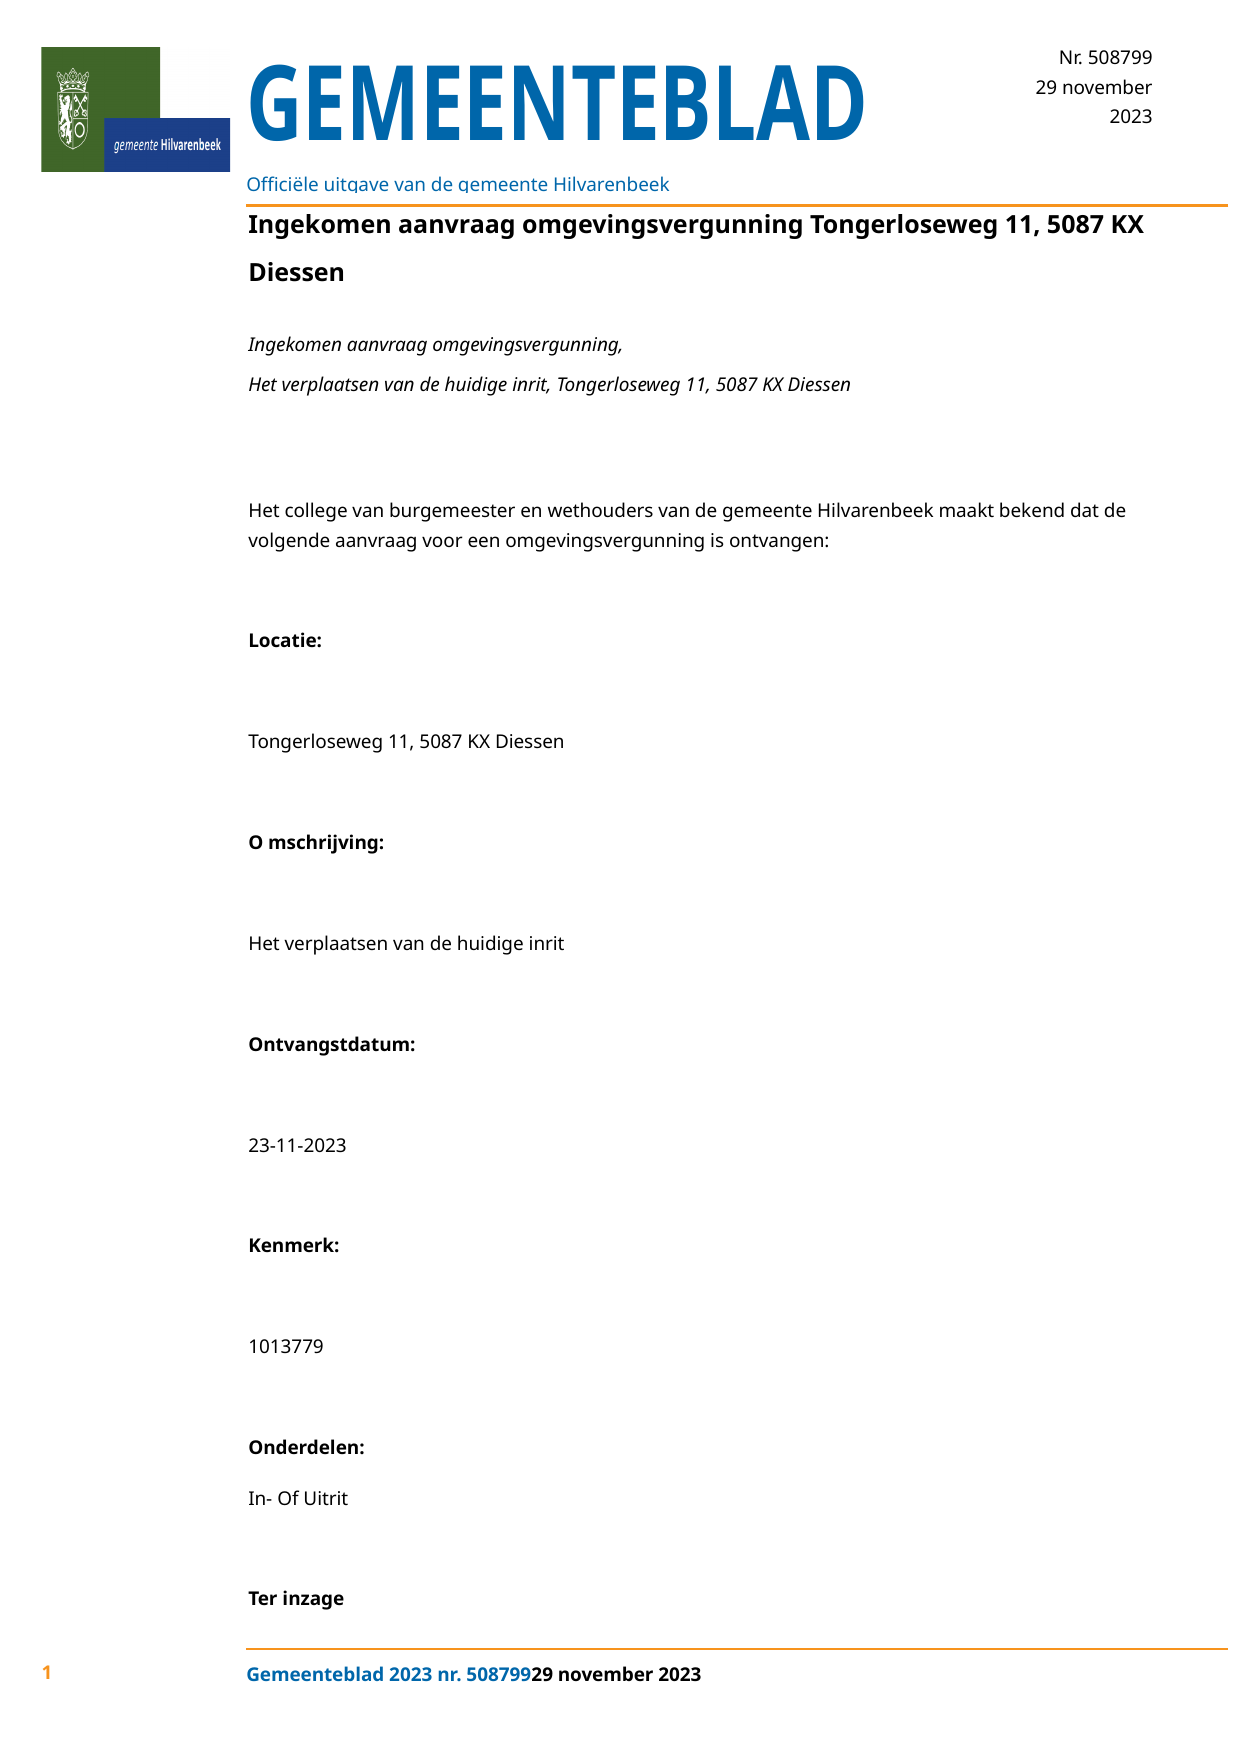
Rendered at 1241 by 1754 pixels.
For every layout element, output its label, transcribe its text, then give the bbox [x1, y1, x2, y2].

text Onderdelen: [248, 1434, 1152, 1460]
text In- Of Uitrit [248, 1485, 1152, 1511]
text 23-11-2023 [248, 1132, 1152, 1158]
text Het college van burgemeester en wethouders van de gemeente Hilvarenbeek maakt bekend dat de volgende aanvraag voor een omgevingsvergunning is ontvangen: [248, 497, 1152, 553]
picture [41, 47, 231, 172]
text Het verplaatsen van de huidige inrit [248, 930, 1152, 956]
text Ingekomen aanvraag omgevingsvergunning, [248, 331, 1152, 357]
text Ingekomen aanvraag omgevingsvergunning Tongerloseweg 11, 5087 KX Diessen [248, 207, 1152, 288]
text O mschrijving: [248, 829, 1152, 855]
text Kenmerk: [248, 1233, 1152, 1258]
text Ter inzage [248, 1586, 1152, 1611]
text Het verplaatsen van de huidige inrit, Tongerloseweg 11, 5087 KX Diessen [248, 371, 1152, 396]
text Ontvangstdatum: [248, 1031, 1152, 1057]
text 1013779 [248, 1333, 1152, 1359]
text Locatie: [248, 628, 1152, 653]
text Tongerloseweg 11, 5087 KX Diessen [248, 728, 1152, 754]
